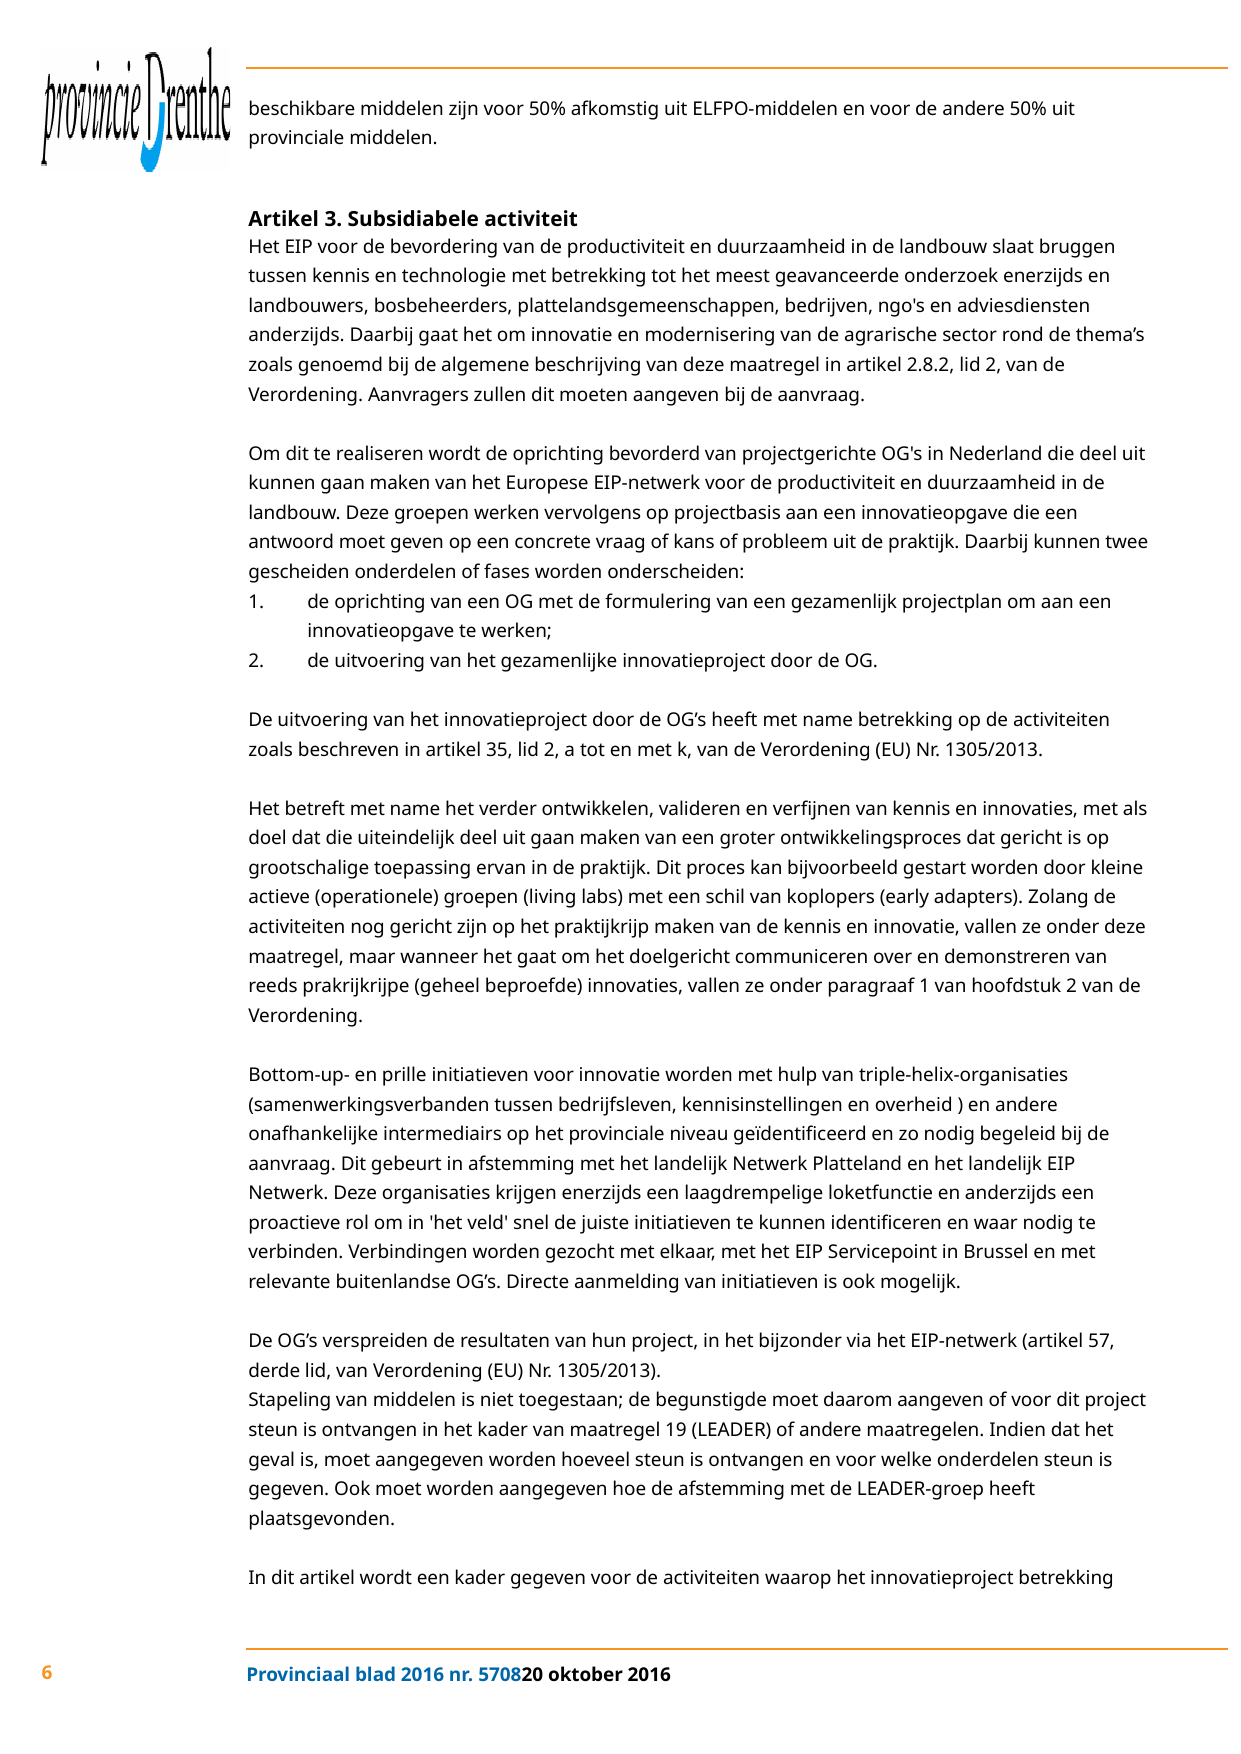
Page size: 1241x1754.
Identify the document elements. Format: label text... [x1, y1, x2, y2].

text Om dit te realiseren wordt de oprichting bevorderd van projectgerichte OG's in Nederland die deel uit kunnen gaan maken van het Europese EIP-netwerk voor de productiviteit en duurzaamheid in de landbouw. Deze groepen werken vervolgens op projectbasis aan een innovatieopgave die een antwoord moet geven op een concrete vraag of kans of probleem uit de praktijk. Daarbij kunnen twee gescheiden onderdelen of fases worden onderscheiden: [248, 440, 1152, 584]
text Stapeling van middelen is niet toegestaan; de begunstigde moet daarom aangeven of voor dit project steun is ontvangen in het kader van maatregel 19 (LEADER) of andere maatregelen. Indien dat het geval is, moet aangegeven worden hoeveel steun is ontvangen en voor welke onderdelen steun is gegeven. Ook moet worden aangegeven hoe de afstemming met de LEADER-groep heeft plaatsgevonden. [248, 1387, 1152, 1531]
text Het EIP voor de bevordering van de productiviteit en duurzaamheid in de landbouw slaat bruggen tussen kennis en technologie met betrekking tot het meest geavanceerde onderzoek enerzijds en landbouwers, bosbeheerders, plattelandsgemeenschappen, bedrijven, ngo's en adviesdiensten anderzijds. Daarbij gaat het om innovatie en modernisering van de agrarische sector rond de thema’s zoals genoemd bij de algemene beschrijving van deze maatregel in artikel 2.8.2, lid 2, van de Verordening. Aanvragers zullen dit moeten aangeven bij de aanvraag. [248, 233, 1152, 406]
text De OG’s verspreiden de resultaten van hun project, in het bijzonder via het EIP-netwerk (artikel 57, derde lid, van Verordening (EU) Nr. 1305/2013). [248, 1327, 1152, 1383]
text Het betreft met name het verder ontwikkelen, valideren en verfijnen van kennis en innovaties, met als doel dat die uiteindelijk deel uit gaan maken van een groter ontwikkelingsproces dat gericht is op grootschalige toepassing ervan in de praktijk. Dit proces kan bijvoorbeeld gestart worden door kleine actieve (operationele) groepen (living labs) met een schil van koplopers (early adapters). Zolang de activiteiten nog gericht zijn op het praktijkrijp maken van de kennis en innovatie, vallen ze onder deze maatregel, maar wanneer het gaat om het doelgericht communiceren over en demonstreren van reeds prakrijkrijpe (geheel beproefde) innovaties, vallen ze onder paragraaf 1 van hoofdstuk 2 van de Verordening. [248, 795, 1152, 1028]
list de uitvoering van het gezamenlijke innovatieproject door de OG. [248, 647, 1152, 673]
text Artikel 3. Subsidiabele activiteit [248, 204, 1152, 233]
text Bottom-up- en prille initiatieven voor innovatie worden met hulp van triple-helix-organisaties (samenwerkingsverbanden tussen bedrijfsleven, kennisinstellingen en overheid ) en andere onafhankelijke intermediairs op het provinciale niveau geïdentificeerd en zo nodig begeleid bij de aanvraag. Dit gebeurt in afstemming met het landelijk Netwerk Platteland en het landelijk EIP Netwerk. Deze organisaties krijgen enerzijds een laagdrempelige loketfunctie en anderzijds een proactieve rol om in 'het veld' snel de juiste initiatieven te kunnen identificeren en waar nodig te verbinden. Verbindingen worden gezocht met elkaar, met het EIP Servicepoint in Brussel en met relevante buitenlandse OG’s. Directe aanmelding van initiatieven is ook mogelijk. [248, 1061, 1152, 1294]
picture [41, 47, 231, 172]
list de oprichting van een OG met de formulering van een gezamenlijk projectplan om aan een innovatieopgave te werken; [248, 588, 1152, 643]
text In dit artikel wordt een kader gegeven voor de activiteiten waarop het innovatieproject betrekking [248, 1564, 1152, 1590]
text De uitvoering van het innovatieproject door de OG’s heeft met name betrekking op de activiteiten zoals beschreven in artikel 35, lid 2, a tot en met k, van de Verordening (EU) Nr. 1305/2013. [248, 706, 1152, 761]
text beschikbare middelen zijn voor 50% afkomstig uit ELFPO-middelen en voor de andere 50% uit provinciale middelen. [248, 95, 1152, 150]
